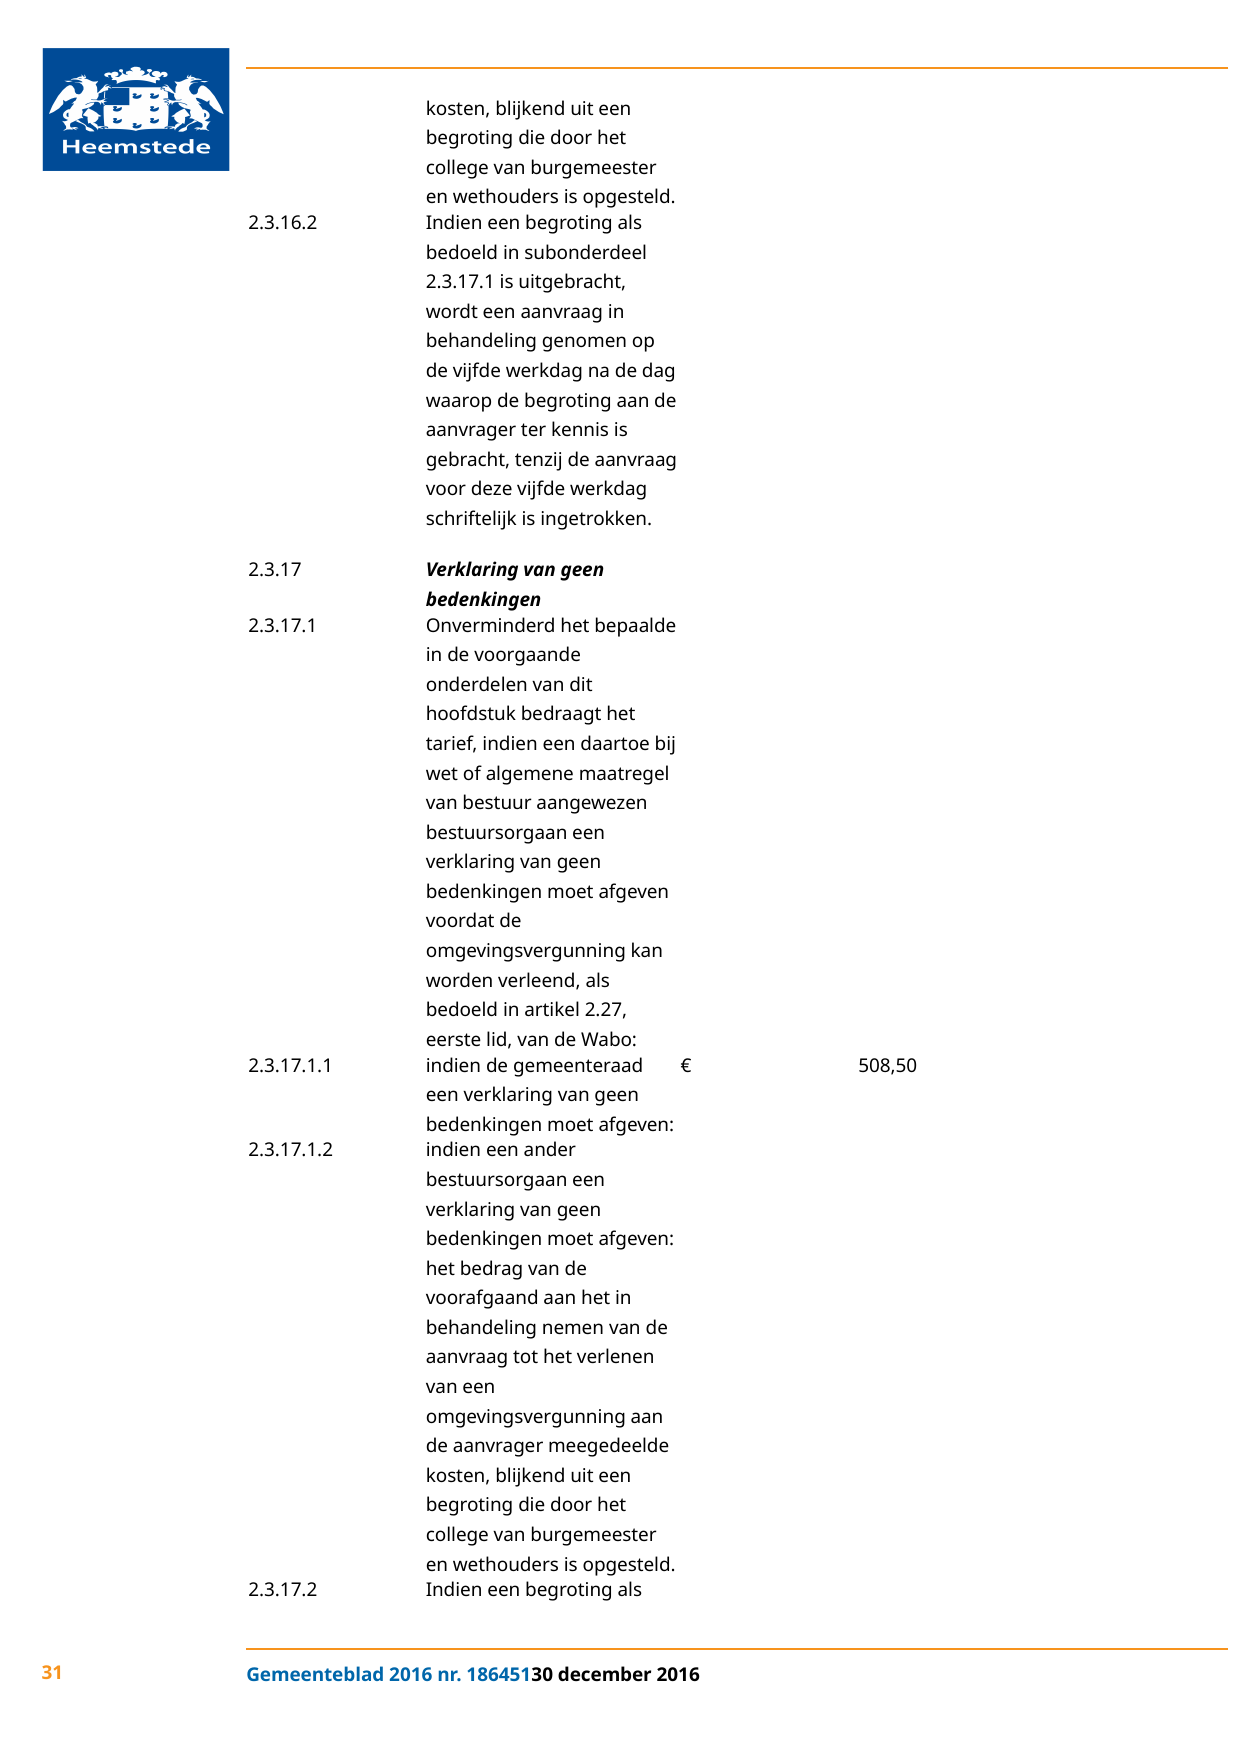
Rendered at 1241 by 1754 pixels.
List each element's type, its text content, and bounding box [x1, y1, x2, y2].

table_cell 508,50 [858, 1052, 1152, 1137]
table_cell indien de gemeenteraad een verklaring van geen bedenkingen moet afgeven: [426, 1052, 680, 1137]
table_cell [248, 531, 426, 557]
table_cell [680, 612, 858, 1052]
table_cell 2.3.17.2 [248, 1577, 426, 1602]
table_cell 2.3.17.1 [248, 612, 426, 1052]
table_cell [680, 531, 858, 557]
table_cell [680, 557, 858, 612]
table_cell Onverminderd het bepaalde in de voorgaande onderdelen van dit hoofdstuk bedraagt het tarief, indien een daartoe bij wet of algemene maatregel van bestuur aangewezen bestuursorgaan een verklaring van geen bedenkingen moet afgeven voordat de omgevingsvergunning kan worden verleend, als bedoeld in artikel 2.27, eerste lid, van de Wabo: [426, 612, 680, 1052]
table_cell 2.3.17.1.1 [248, 1052, 426, 1137]
table_cell [858, 557, 1152, 612]
table_cell Indien een begroting als [426, 1577, 680, 1602]
table_cell Verklaring van geen bedenkingen [426, 557, 680, 612]
table_cell € [680, 1052, 858, 1137]
table_cell Indien een begroting als bedoeld in subonderdeel 2.3.17.1 is uitgebracht, wordt een aanvraag in behandeling genomen op de vijfde werkdag na de dag waarop de begroting aan de aanvrager ter kennis is gebracht, tenzij de aanvraag voor deze vijfde werkdag schriftelijk is ingetrokken. [426, 209, 680, 531]
table_cell [858, 209, 1152, 531]
table_cell [858, 612, 1152, 1052]
table_cell 2.3.17.1.2 [248, 1137, 426, 1577]
table_cell indien een ander bestuursorgaan een verklaring van geen bedenkingen moet afgeven: het bedrag van de voorafgaand aan het in behandeling nemen van de aanvraag tot het verlenen van een omgevingsvergunning aan de aanvrager meegedeelde kosten, blijkend uit een begroting die door het college van burgemeester en wethouders is opgesteld. [426, 1137, 680, 1577]
table_cell [858, 531, 1152, 557]
table_cell [680, 1577, 858, 1602]
table_cell [680, 1137, 858, 1577]
table_cell [858, 95, 1152, 209]
table_cell [248, 95, 426, 209]
table_cell [858, 1577, 1152, 1602]
table_cell 2.3.17 [248, 557, 426, 612]
table_cell kosten, blijkend uit een begroting die door het college van burgemeester en wethouders is opgesteld. [426, 95, 680, 209]
table_cell 2.3.16.2 [248, 209, 426, 531]
table_cell [426, 531, 680, 557]
table_cell [858, 1137, 1152, 1577]
picture [41, 47, 231, 172]
table_cell [680, 95, 858, 209]
table_cell [680, 209, 858, 531]
